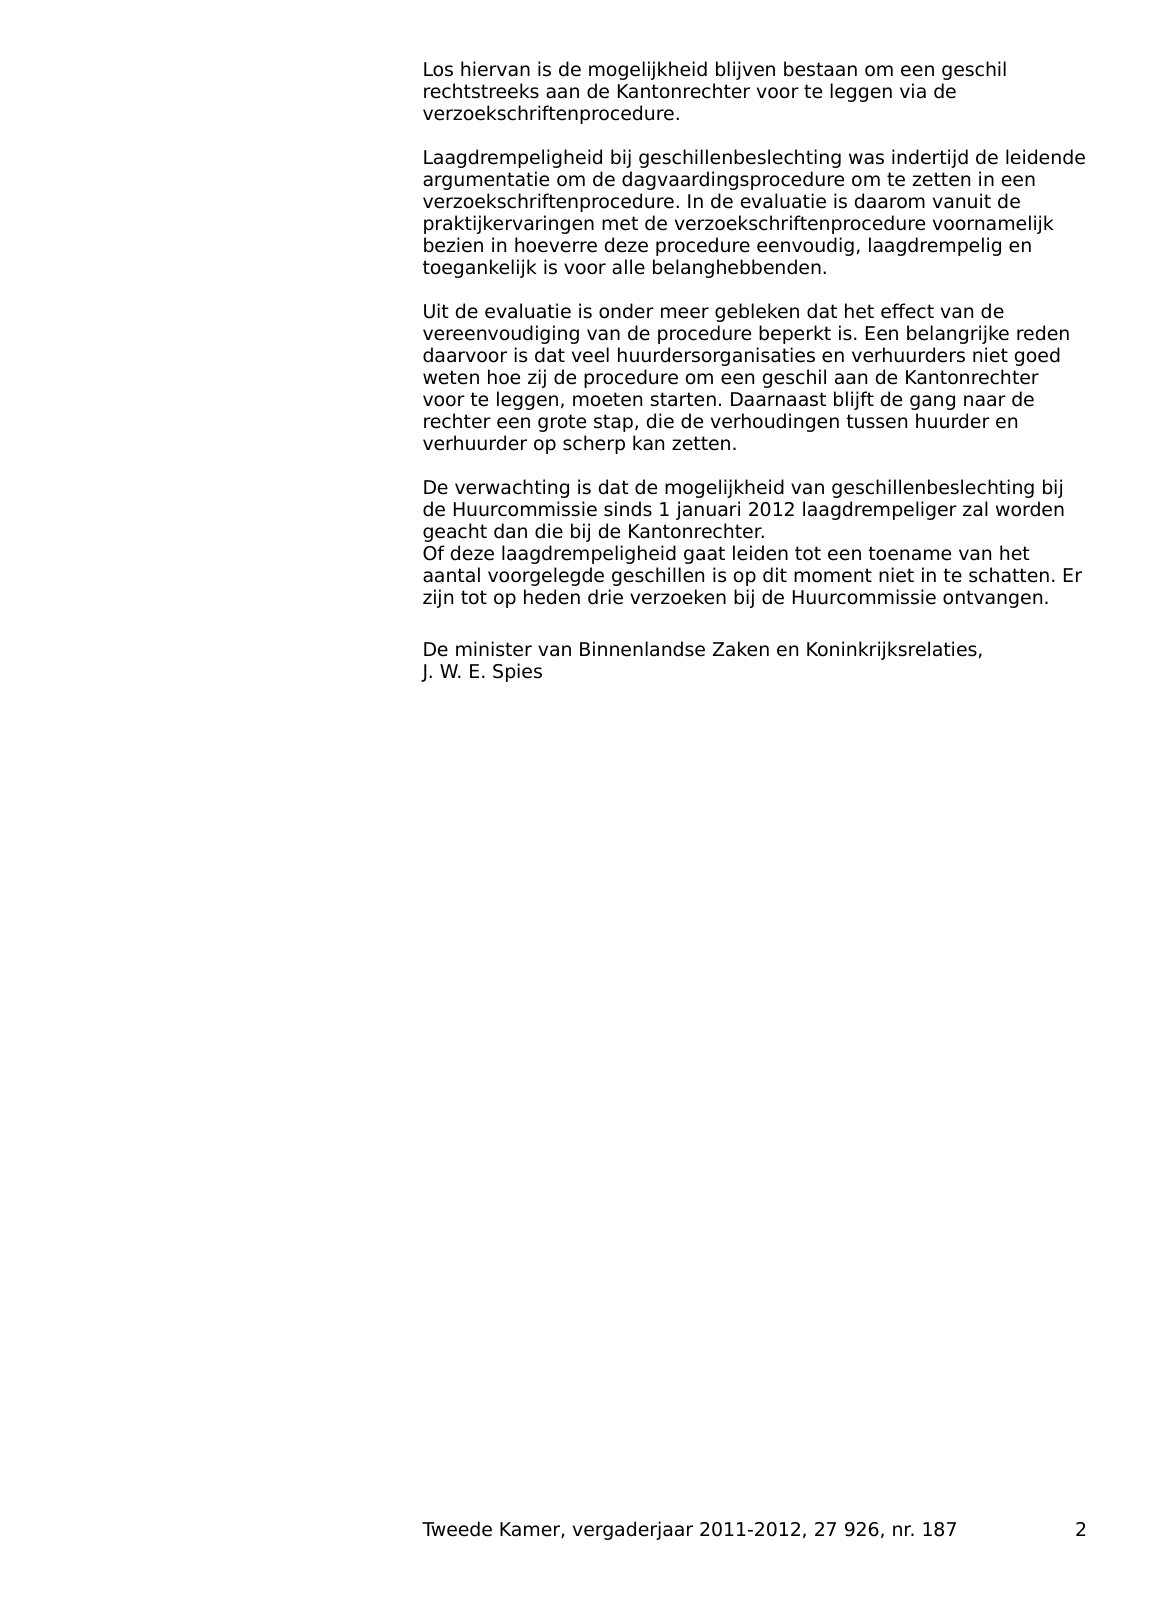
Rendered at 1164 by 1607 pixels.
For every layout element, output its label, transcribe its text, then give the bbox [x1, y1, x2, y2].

text Laagdrempeligheid bij geschillenbeslechting was indertijd de leidende argumentatie om de dagvaardingsprocedure om te zetten in een verzoekschriftenprocedure. In de evaluatie is daarom vanuit de praktijkervaringen met de verzoekschriftenprocedure voornamelijk bezien in hoeverre deze procedure eenvoudig, laagdrempelig en toegankelijk is voor alle belanghebbenden. [422, 147, 1087, 279]
text Of deze laagdrempeligheid gaat leiden tot een toename van het aantal voorgelegde geschillen is op dit moment niet in te schatten. Er zijn tot op heden drie verzoeken bij de Huurcommissie ontvangen. [422, 543, 1087, 609]
text Uit de evaluatie is onder meer gebleken dat het effect van de vereenvoudiging van de procedure beperkt is. Een belangrijke reden daarvoor is dat veel huurdersorganisaties en verhuurders niet goed weten hoe zij de procedure om een geschil aan de Kantonrechter voor te leggen, moeten starten. Daarnaast blijft de gang naar de rechter een grote stap, die de verhoudingen tussen huurder en verhuurder op scherp kan zetten. [422, 301, 1087, 455]
text De verwachting is dat de mogelijkheid van geschillenbeslechting bij de Huurcommissie sinds 1 januari 2012 laagdrempeliger zal worden geacht dan die bij de Kantonrechter. [422, 477, 1087, 543]
text Los hiervan is de mogelijkheid blijven bestaan om een geschil rechtstreeks aan de Kantonrechter voor te leggen via de verzoekschriftenprocedure. [422, 59, 1087, 125]
text De minister van Binnenlandse Zaken en Koninkrijksrelaties, J. W. E. Spies [422, 639, 1087, 683]
